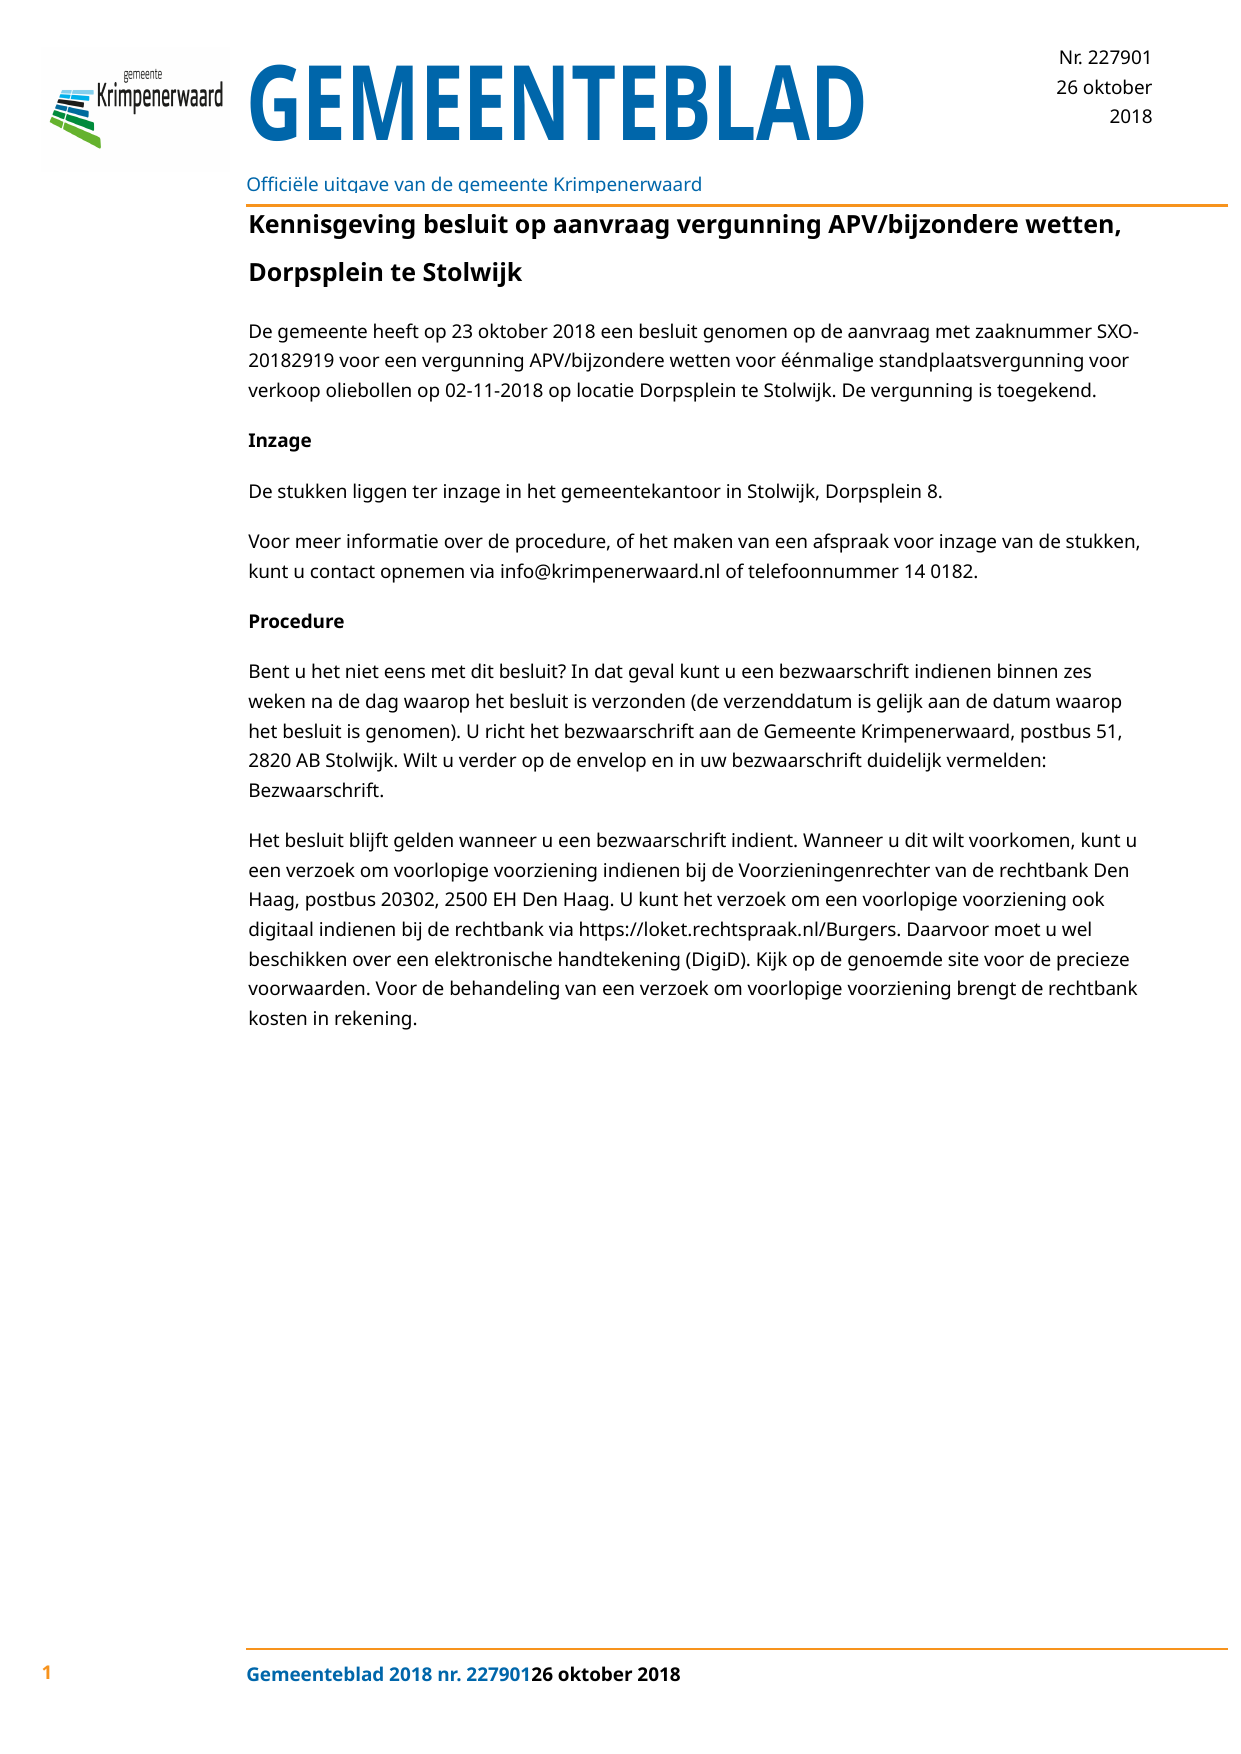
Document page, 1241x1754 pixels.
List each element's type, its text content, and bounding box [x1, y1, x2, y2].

text Procedure [248, 608, 1152, 634]
picture [41, 47, 231, 172]
text Het besluit blijft gelden wanneer u een bezwaarschrift indient. Wanneer u dit wilt voorkomen, kunt u een verzoek om voorlopige voorziening indienen bij de Voorzieningenrechter van de rechtbank Den Haag, postbus 20302, 2500 EH Den Haag. U kunt het verzoek om een voorlopige voorziening ook digitaal indienen bij de rechtbank via https://loket.rechtspraak.nl/Burgers. Daarvoor moet u wel beschikken over een elektronische handtekening (DigiD). Kijk op de genoemde site voor de precieze voorwaarden. Voor de behandeling van een verzoek om voorlopige voorziening brengt de rechtbank kosten in rekening. [248, 827, 1152, 1031]
text De gemeente heeft op 23 oktober 2018 een besluit genomen op de aanvraag met zaaknummer SXO-20182919 voor een vergunning APV/bijzondere wetten voor éénmalige standplaatsvergunning voor verkoop oliebollen op 02-11-2018 op locatie Dorpsplein te Stolwijk. De vergunning is toegekend. [248, 318, 1152, 403]
text Bent u het niet eens met dit besluit? In dat geval kunt u een bezwaarschrift indienen binnen zes weken na de dag waarop het besluit is verzonden (de verzenddatum is gelijk aan de datum waarop het besluit is genomen). U richt het bezwaarschrift aan de Gemeente Krimpenerwaard, postbus 51, 2820 AB Stolwijk. Wilt u verder op de envelop en in uw bezwaarschrift duidelijk vermelden: Bezwaarschrift. [248, 659, 1152, 803]
text Voor meer informatie over de procedure, of het maken van een afspraak voor inzage van de stukken, kunt u contact opnemen via info@krimpenerwaard.nl of telefoonnummer 14 0182. [248, 528, 1152, 584]
text Kennisgeving besluit op aanvraag vergunning APV/bijzondere wetten, Dorpsplein te Stolwijk [248, 207, 1152, 288]
text Inzage [248, 427, 1152, 453]
text De stukken liggen ter inzage in het gemeentekantoor in Stolwijk, Dorpsplein 8. [248, 478, 1152, 504]
